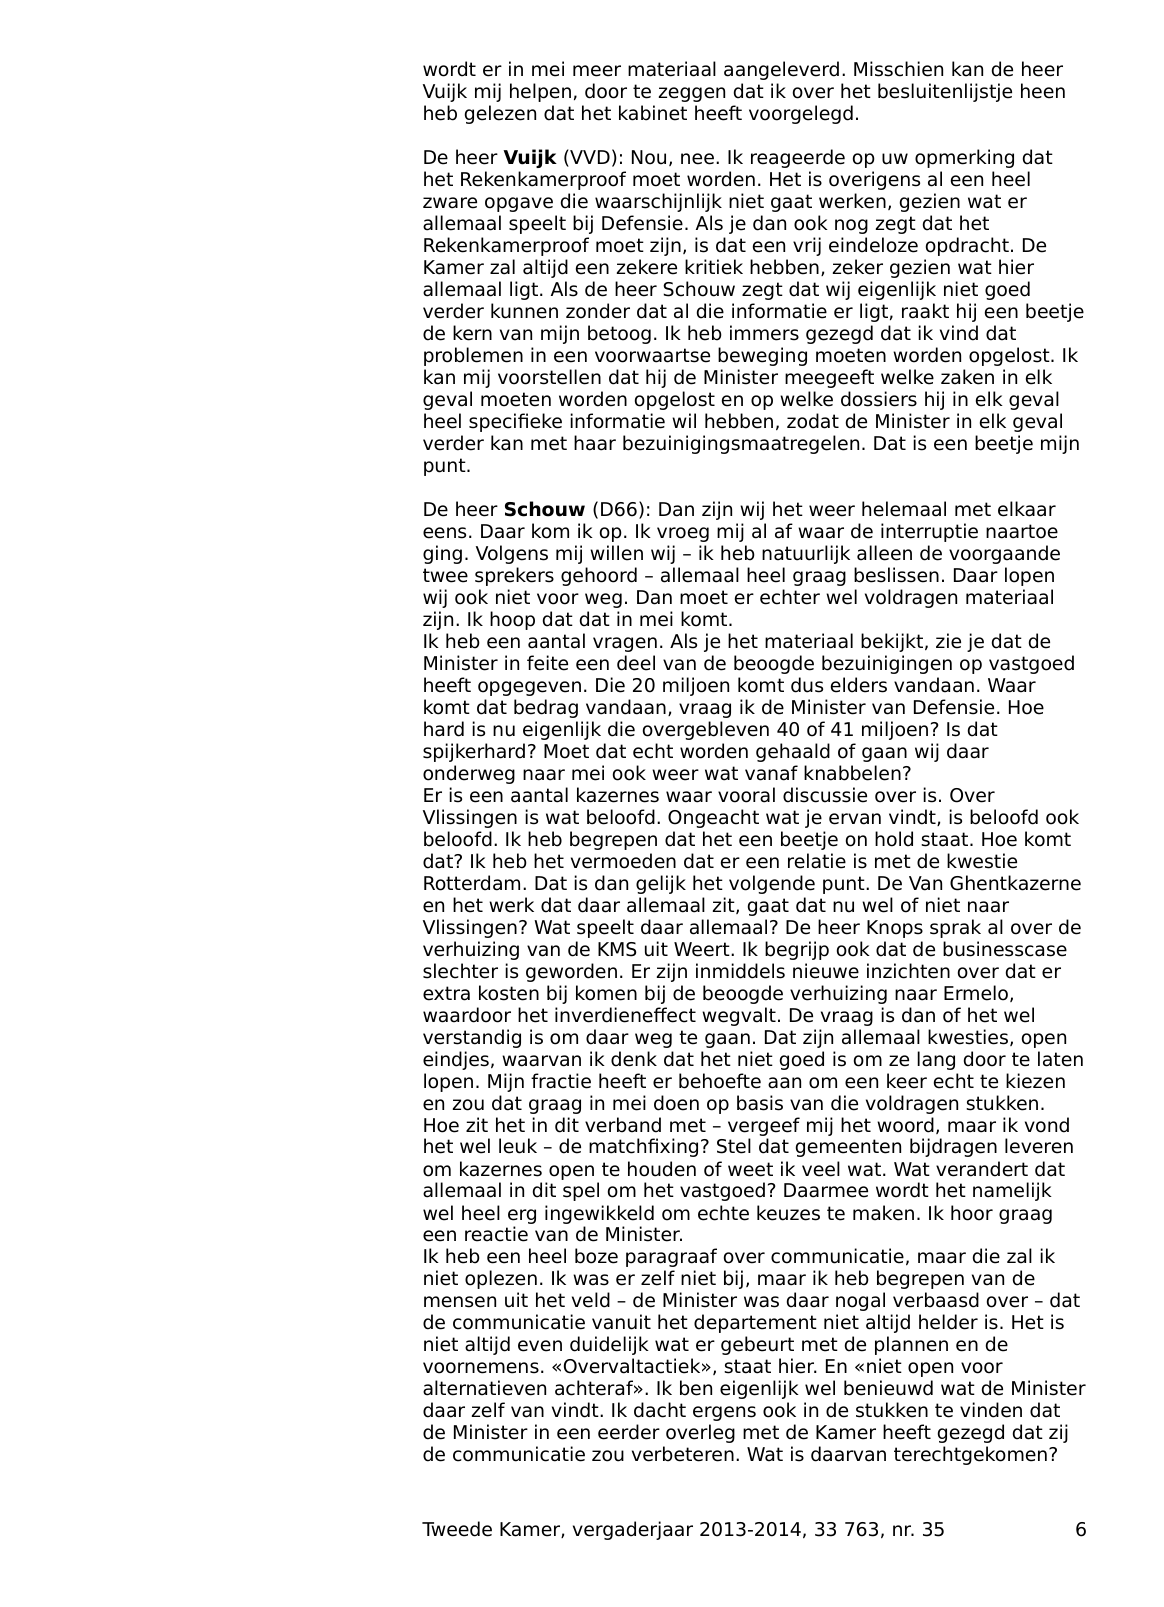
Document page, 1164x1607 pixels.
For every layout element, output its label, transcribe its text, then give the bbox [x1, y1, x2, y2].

text De heer Vuijk (VVD): Nou, nee. Ik reageerde op uw opmerking dat het Rekenkamerproof moet worden. Het is overigens al een heel zware opgave die waarschijnlijk niet gaat werken, gezien wat er allemaal speelt bij Defensie. Als je dan ook nog zegt dat het Rekenkamerproof moet zijn, is dat een vrij eindeloze opdracht. De Kamer zal altijd een zekere kritiek hebben, zeker gezien wat hier allemaal ligt. Als de heer Schouw zegt dat wij eigenlijk niet goed verder kunnen zonder dat al die informatie er ligt, raakt hij een beetje de kern van mijn betoog. Ik heb immers gezegd dat ik vind dat problemen in een voorwaartse beweging moeten worden opgelost. Ik kan mij voorstellen dat hij de Minister meegeeft welke zaken in elk geval moeten worden opgelost en op welke dossiers hij in elk geval heel specifieke informatie wil hebben, zodat de Minister in elk geval verder kan met haar bezuinigingsmaatregelen. Dat is een beetje mijn punt. [422, 147, 1087, 477]
text wordt er in mei meer materiaal aangeleverd. Misschien kan de heer Vuijk mij helpen, door te zeggen dat ik over het besluitenlijstje heen heb gelezen dat het kabinet heeft voorgelegd. [422, 59, 1087, 125]
text Ik heb een aantal vragen. Als je het materiaal bekijkt, zie je dat de Minister in feite een deel van de beoogde bezuinigingen op vastgoed heeft opgegeven. Die 20 miljoen komt dus elders vandaan. Waar komt dat bedrag vandaan, vraag ik de Minister van Defensie. Hoe hard is nu eigenlijk die overgebleven 40 of 41 miljoen? Is dat spijkerhard? Moet dat echt worden gehaald of gaan wij daar onderweg naar mei ook weer wat vanaf knabbelen? [422, 631, 1087, 785]
text Ik heb een heel boze paragraaf over communicatie, maar die zal ik niet oplezen. Ik was er zelf niet bij, maar ik heb begrepen van de mensen uit het veld – de Minister was daar nogal verbaasd over – dat de communicatie vanuit het departement niet altijd helder is. Het is niet altijd even duidelijk wat er gebeurt met de plannen en de voornemens. «Overvaltactiek», staat hier. En «niet open voor alternatieven achteraf». Ik ben eigenlijk wel benieuwd wat de Minister daar zelf van vindt. Ik dacht ergens ook in de stukken te vinden dat de Minister in een eerder overleg met de Kamer heeft gezegd dat zij de communicatie zou verbeteren. Wat is daarvan terechtgekomen? [422, 1246, 1087, 1466]
text Er is een aantal kazernes waar vooral discussie over is. Over Vlissingen is wat beloofd. Ongeacht wat je ervan vindt, is beloofd ook beloofd. Ik heb begrepen dat het een beetje on hold staat. Hoe komt dat? Ik heb het vermoeden dat er een relatie is met de kwestie Rotterdam. Dat is dan gelijk het volgende punt. De Van Ghentkazerne en het werk dat daar allemaal zit, gaat dat nu wel of niet naar Vlissingen? Wat speelt daar allemaal? De heer Knops sprak al over de verhuizing van de KMS uit Weert. Ik begrijp ook dat de businesscase slechter is geworden. Er zijn inmiddels nieuwe inzichten over dat er extra kosten bij komen bij de beoogde verhuizing naar Ermelo, waardoor het inverdieneffect wegvalt. De vraag is dan of het wel verstandig is om daar weg te gaan. Dat zijn allemaal kwesties, open eindjes, waarvan ik denk dat het niet goed is om ze lang door te laten lopen. Mijn fractie heeft er behoefte aan om een keer echt te kiezen en zou dat graag in mei doen op basis van die voldragen stukken. Hoe zit het in dit verband met – vergeef mij het woord, maar ik vond het wel leuk – de matchfixing? Stel dat gemeenten bijdragen leveren om kazernes open te houden of weet ik veel wat. Wat verandert dat allemaal in dit spel om het vastgoed? Daarmee wordt het namelijk wel heel erg ingewikkeld om echte keuzes te maken. Ik hoor graag een reactie van de Minister. [422, 785, 1087, 1246]
text De heer Schouw (D66): Dan zijn wij het weer helemaal met elkaar eens. Daar kom ik op. Ik vroeg mij al af waar de interruptie naartoe ging. Volgens mij willen wij – ik heb natuurlijk alleen de voorgaande twee sprekers gehoord – allemaal heel graag beslissen. Daar lopen wij ook niet voor weg. Dan moet er echter wel voldragen materiaal zijn. Ik hoop dat dat in mei komt. [422, 499, 1087, 631]
